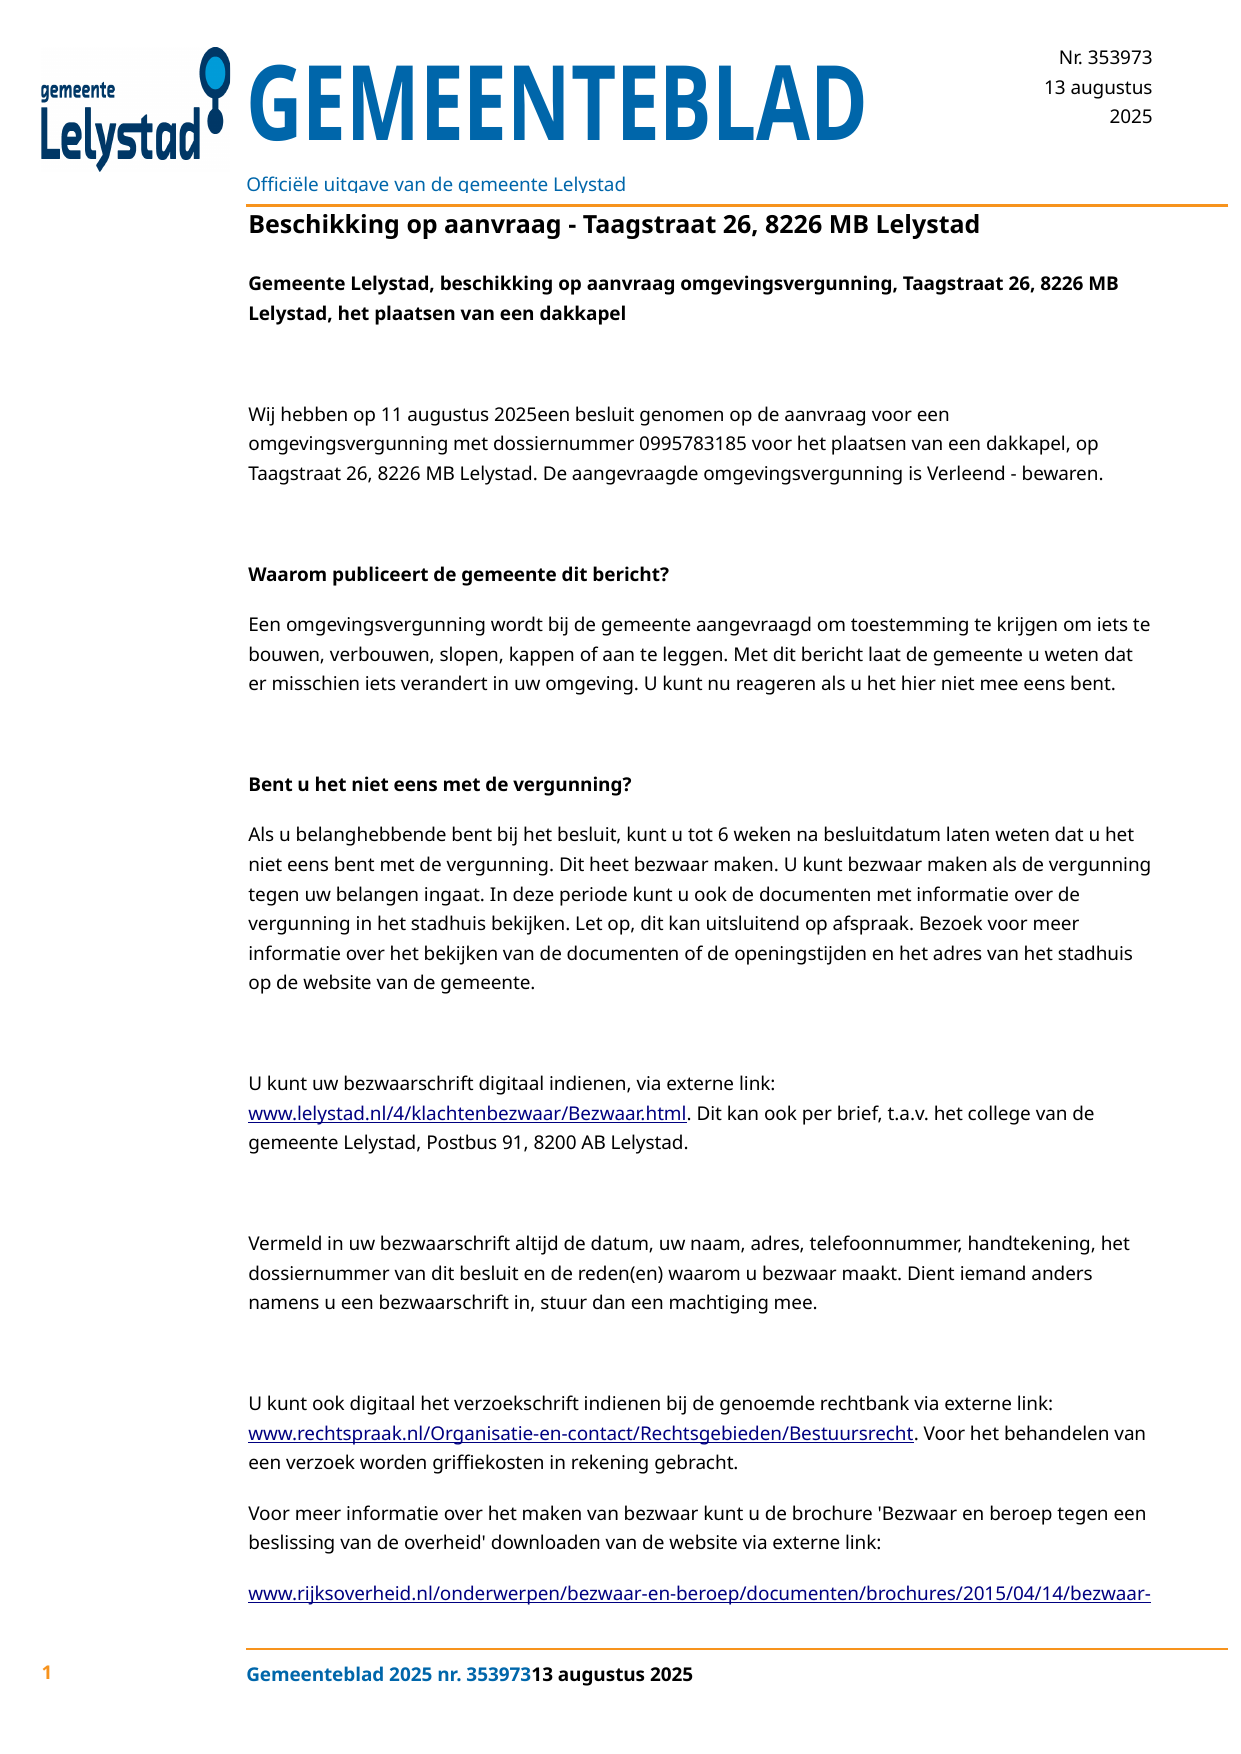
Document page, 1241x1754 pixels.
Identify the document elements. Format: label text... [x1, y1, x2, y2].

text Bent u het niet eens met de vergunning? [248, 771, 1152, 797]
picture [41, 47, 231, 172]
text Wij hebben op 11 augustus 2025een besluit genomen op de aanvraag voor een omgevingsvergunning met dossiernummer 0995783185 voor het plaatsen van een dakkapel, op Taagstraat 26, 8226 MB Lelystad. De aangevraagde omgevingsvergunning is Verleend - bewaren. [248, 401, 1152, 486]
text Vermeld in uw bezwaarschrift altijd de datum, uw naam, adres, telefoonnummer, handtekening, het dossiernummer van dit besluit en de reden(en) waarom u bezwaar maakt. Dient iemand anders namens u een bezwaarschrift in, stuur dan een machtiging mee. [248, 1230, 1152, 1315]
text www.rijksoverheid.nl/onderwerpen/bezwaar-en-beroep/documenten/brochures/2015/04/14/bezwaar- [248, 1580, 1152, 1606]
text Een omgevingsvergunning wordt bij de gemeente aangevraagd om toestemming te krijgen om iets te bouwen, verbouwen, slopen, kappen of aan te leggen. Met dit bericht laat de gemeente u weten dat er misschien iets verandert in uw omgeving. U kunt nu reageren als u het hier niet mee eens bent. [248, 611, 1152, 696]
text Gemeente Lelystad, beschikking op aanvraag omgevingsvergunning, Taagstraat 26, 8226 MB Lelystad, het plaatsen van een dakkapel [248, 270, 1152, 326]
text Waarom publiceert de gemeente dit bericht? [248, 561, 1152, 586]
text Voor meer informatie over het maken van bezwaar kunt u de brochure 'Bezwaar en beroep tegen een beslissing van de overheid' downloaden van de website via externe link: [248, 1500, 1152, 1555]
text U kunt ook digitaal het verzoekschrift indienen bij de genoemde rechtbank via externe link: www.rechtspraak.nl/Organisatie-en-contact/Rechtsgebieden/Bestuursrecht. Voor het behandelen van een verzoek worden griffiekosten in rekening gebracht. [248, 1390, 1152, 1475]
text U kunt uw bezwaarschrift digitaal indienen, via externe link: www.lelystad.nl/4/klachtenbezwaar/Bezwaar.html. Dit kan ook per brief, t.a.v. het college van de gemeente Lelystad, Postbus 91, 8200 AB Lelystad. [248, 1070, 1152, 1155]
text Beschikking op aanvraag - Taagstraat 26, 8226 MB Lelystad [248, 207, 1152, 241]
text Als u belanghebbende bent bij het besluit, kunt u tot 6 weken na besluitdatum laten weten dat u het niet eens bent met de vergunning. Dit heet bezwaar maken. U kunt bezwaar maken als de vergunning tegen uw belangen ingaat. In deze periode kunt u ook de documenten met informatie over de vergunning in het stadhuis bekijken. Let op, dit kan uitsluitend op afspraak. Bezoek voor meer informatie over het bekijken van de documenten of de openingstijden en het adres van het stadhuis op de website van de gemeente. [248, 822, 1152, 995]
